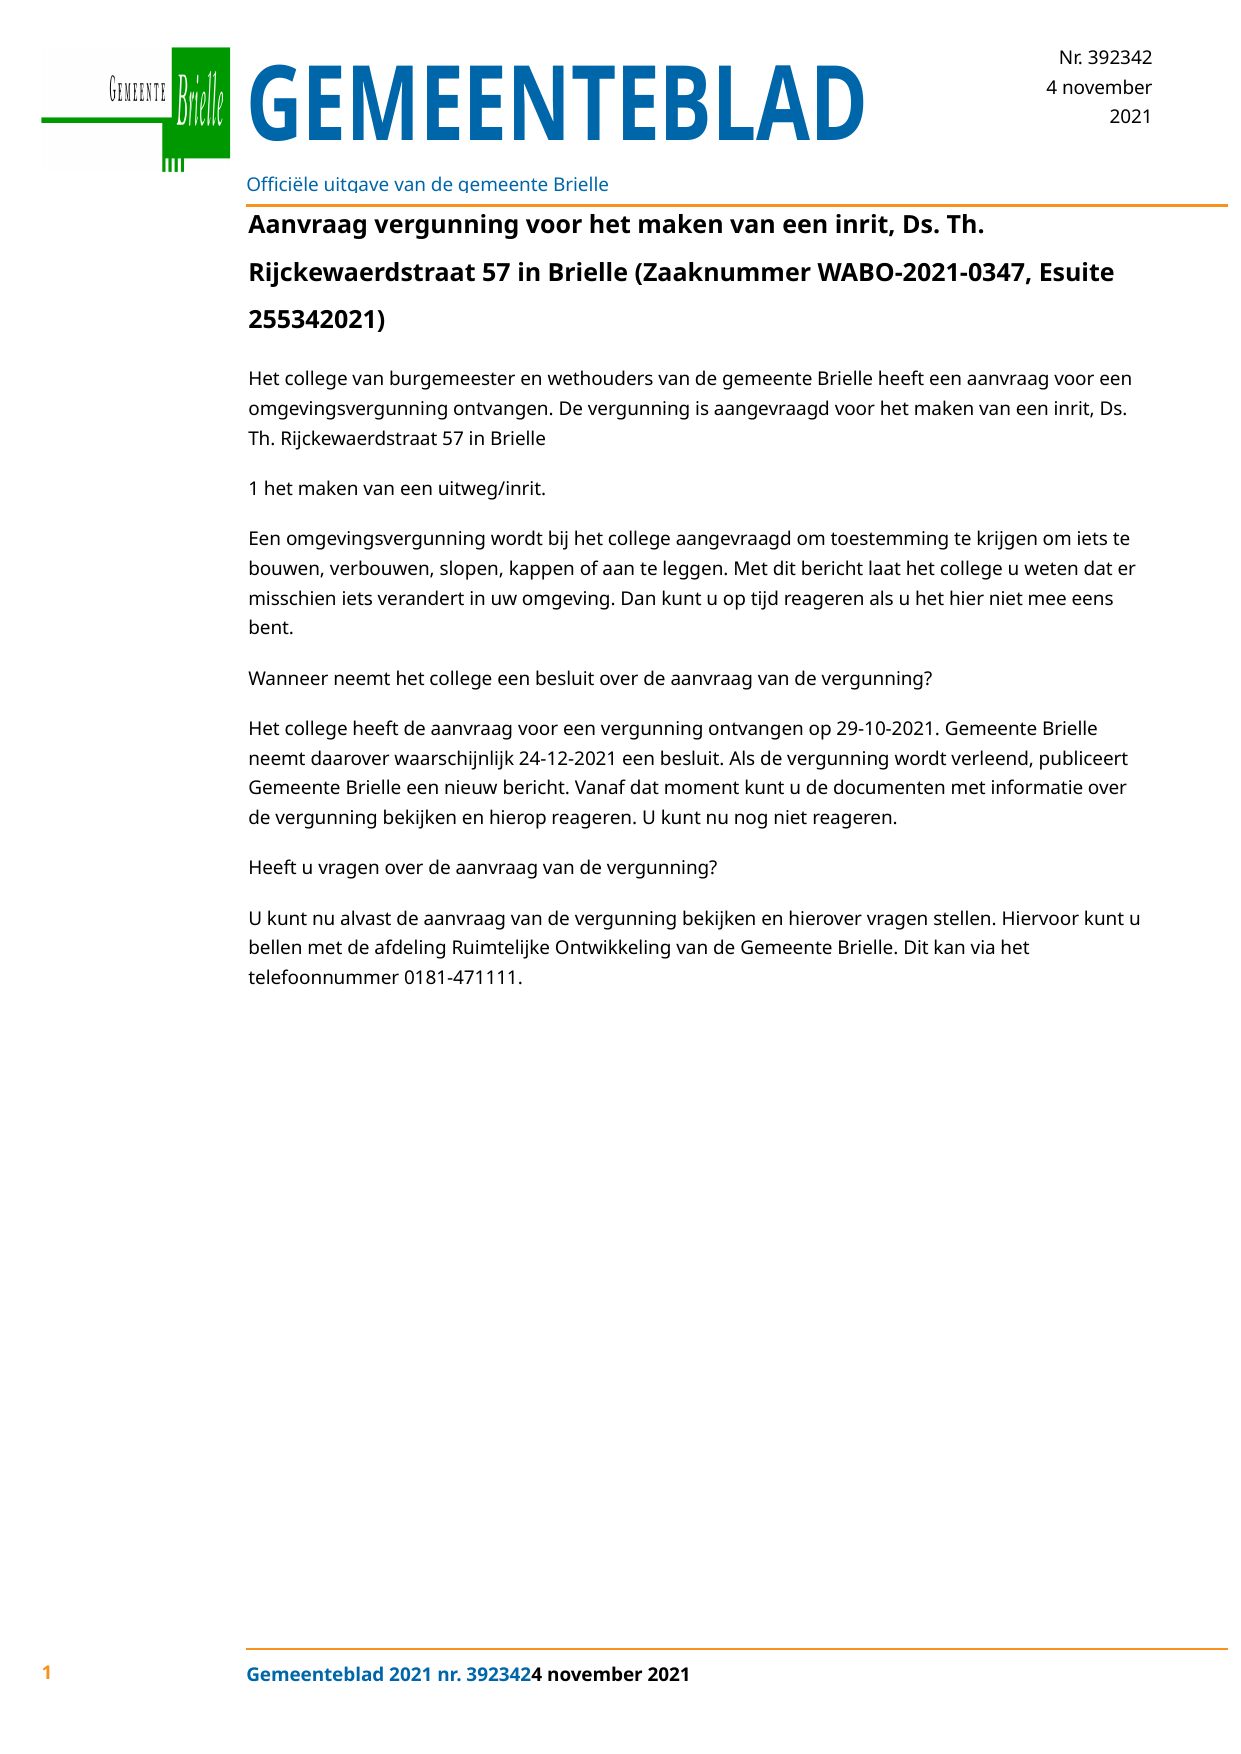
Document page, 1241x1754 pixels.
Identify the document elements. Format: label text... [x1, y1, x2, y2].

text Een omgevingsvergunning wordt bij het college aangevraagd om toestemming te krijgen om iets te bouwen, verbouwen, slopen, kappen of aan te leggen. Met dit bericht laat het college u weten dat er misschien iets verandert in uw omgeving. Dan kunt u op tijd reageren als u het hier niet mee eens bent. [248, 526, 1152, 640]
text Het college van burgemeester en wethouders van de gemeente Brielle heeft een aanvraag voor een omgevingsvergunning ontvangen. De vergunning is aangevraagd voor het maken van een inrit, Ds. Th. Rijckewaerdstraat 57 in Brielle [248, 366, 1152, 450]
text Het college heeft de aanvraag voor een vergunning ontvangen op 29-10-2021. Gemeente Brielle neemt daarover waarschijnlijk 24-12-2021 een besluit. Als de vergunning wordt verleend, publiceert Gemeente Brielle een nieuw bericht. Vanaf dat moment kunt u de documenten met informatie over de vergunning bekijken en hierop reageren. U kunt nu nog niet reageren. [248, 715, 1152, 829]
text Wanneer neemt het college een besluit over de aanvraag van de vergunning? [248, 665, 1152, 690]
text U kunt nu alvast de aanvraag van de vergunning bekijken en hierover vragen stellen. Hiervoor kunt u bellen met de afdeling Ruimtelijke Ontwikkeling van de Gemeente Brielle. Dit kan via het telefoonnummer 0181-471111. [248, 905, 1152, 989]
text Aanvraag vergunning voor het maken van een inrit, Ds. Th. Rijckewaerdstraat 57 in Brielle (Zaaknummer WABO-2021-0347, Esuite 255342021) [248, 207, 1152, 336]
text 1 het maken van een uitweg/inrit. [248, 475, 1152, 501]
picture [41, 47, 231, 172]
text Heeft u vragen over de aanvraag van de vergunning? [248, 854, 1152, 880]
